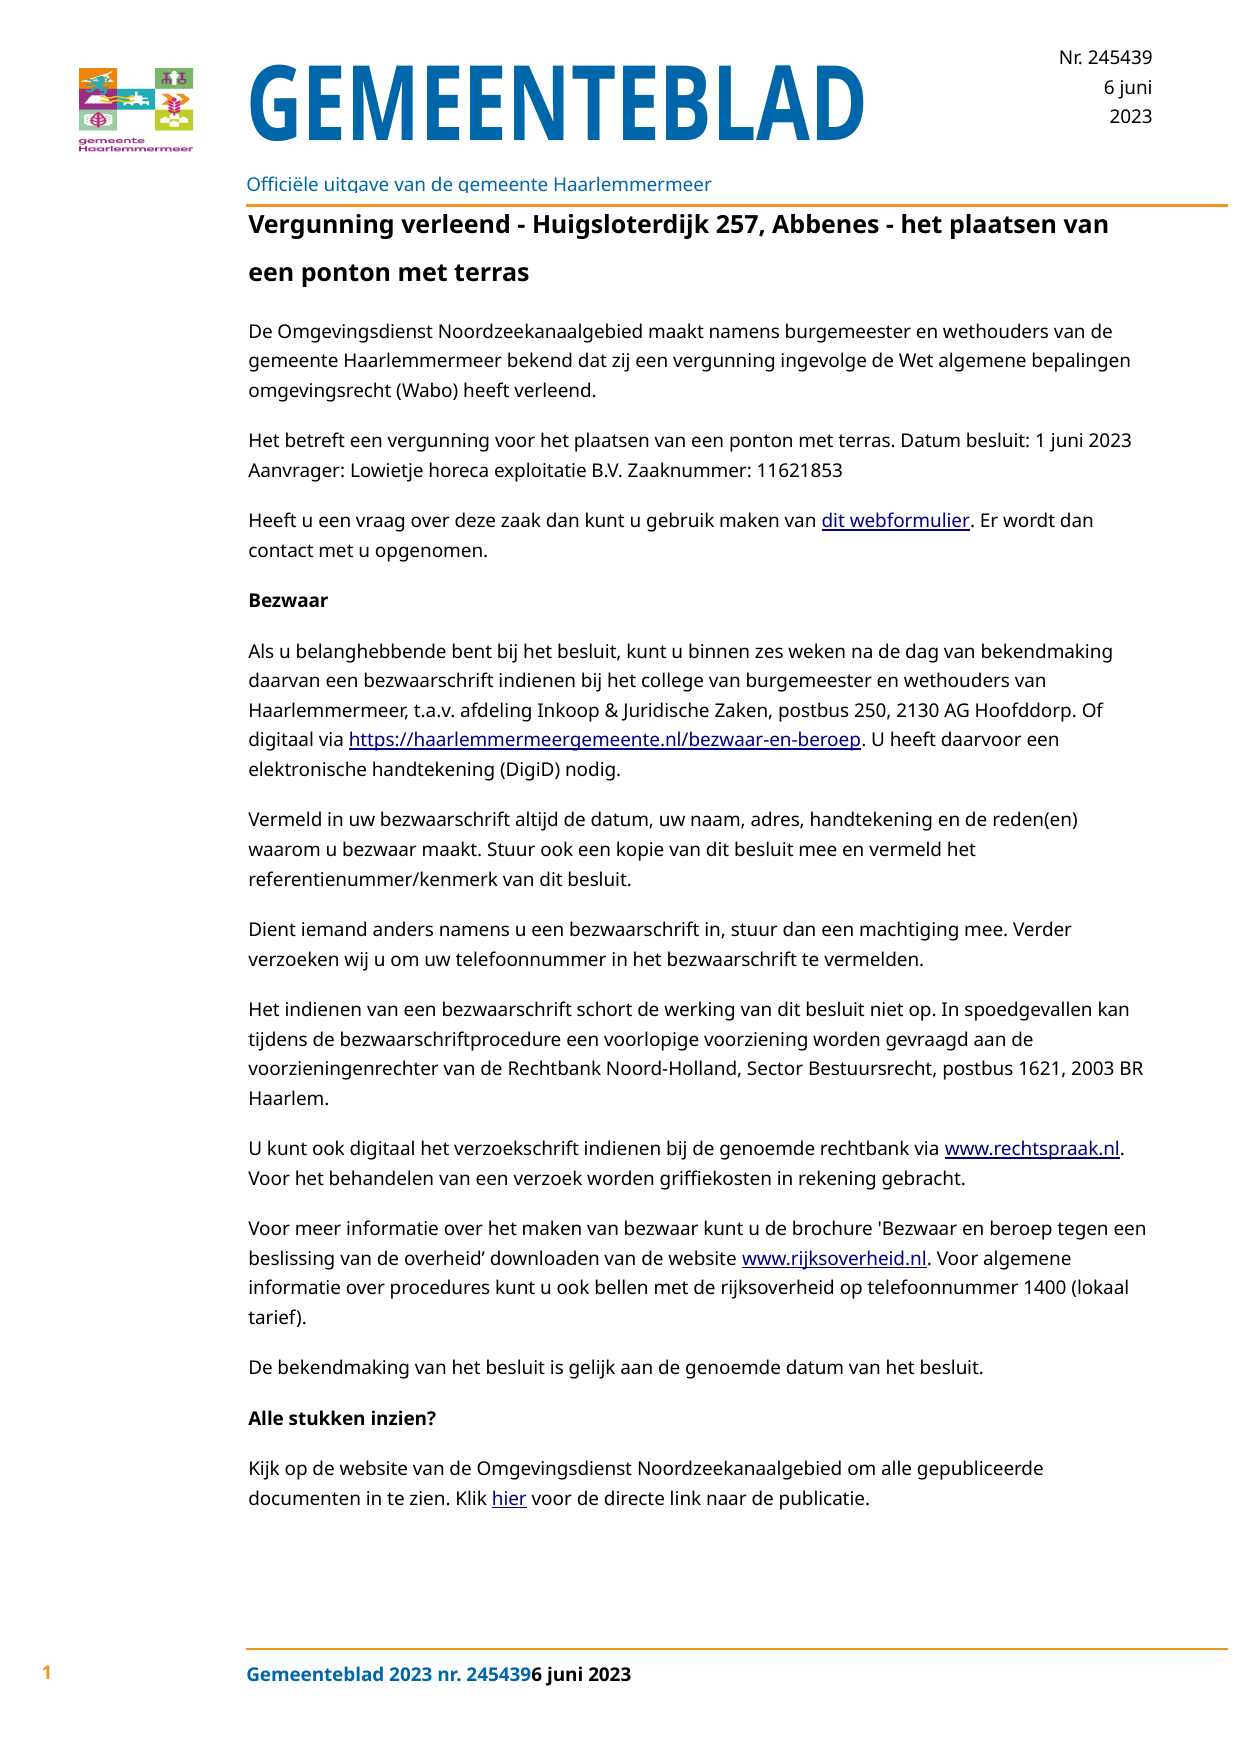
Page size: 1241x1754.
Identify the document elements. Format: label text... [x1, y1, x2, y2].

picture [41, 47, 231, 172]
text De Omgevingsdienst Noordzeekanaalgebied maakt namens burgemeester en wethouders van de gemeente Haarlemmermeer bekend dat zij een vergunning ingevolge de Wet algemene bepalingen omgevingsrecht (Wabo) heeft verleend. [248, 318, 1152, 403]
text Het indienen van een bezwaarschrift schort de werking van dit besluit niet op. In spoedgevallen kan tijdens de bezwaarschriftprocedure een voorlopige voorziening worden gevraagd aan de voorzieningenrechter van de Rechtbank Noord-Holland, Sector Bestuursrecht, postbus 1621, 2003 BR Haarlem. [248, 996, 1152, 1111]
text Bezwaar [248, 587, 1152, 613]
text De bekendmaking van het besluit is gelijk aan de genoemde datum van het besluit. [248, 1354, 1152, 1380]
text Het betreft een vergunning voor het plaatsen van een ponton met terras. Datum besluit: 1 juni 2023 Aanvrager: Lowietje horeca exploitatie B.V. Zaaknummer: 11621853 [248, 427, 1152, 483]
text Vermeld in uw bezwaarschrift altijd de datum, uw naam, adres, handtekening en de reden(en) waarom u bezwaar maakt. Stuur ook een kopie van dit besluit mee en vermeld het referentienummer/kenmerk van dit besluit. [248, 807, 1152, 892]
text Vergunning verleend - Huigsloterdijk 257, Abbenes - het plaatsen van een ponton met terras [248, 207, 1152, 288]
text Kijk op de website van de Omgevingsdienst Noordzeekanaalgebied om alle gepubliceerde documenten in te zien. Klik hier voor de directe link naar de publicatie. [248, 1455, 1152, 1511]
text U kunt ook digitaal het verzoekschrift indienen bij de genoemde rechtbank via www.rechtspraak.nl. Voor het behandelen van een verzoek worden griffiekosten in rekening gebracht. [248, 1135, 1152, 1191]
text Alle stukken inzien? [248, 1405, 1152, 1431]
text Heeft u een vraag over deze zaak dan kunt u gebruik maken van dit webformulier. Er wordt dan contact met u opgenomen. [248, 507, 1152, 563]
text Dient iemand anders namens u een bezwaarschrift in, stuur dan een machtiging mee. Verder verzoeken wij u om uw telefoonnummer in het bezwaarschrift te vermelden. [248, 916, 1152, 972]
text Als u belanghebbende bent bij het besluit, kunt u binnen zes weken na de dag van bekendmaking daarvan een bezwaarschrift indienen bij het college van burgemeester en wethouders van Haarlemmermeer, t.a.v. afdeling Inkoop & Juridische Zaken, postbus 250, 2130 AG Hoofddorp. Of digitaal via https://haarlemmermeergemeente.nl/bezwaar-en-beroep. U heeft daarvoor een elektronische handtekening (DigiD) nodig. [248, 638, 1152, 782]
text Voor meer informatie over het maken van bezwaar kunt u de brochure 'Bezwaar en beroep tegen een beslissing van de overheid’ downloaden van de website www.rijksoverheid.nl. Voor algemene informatie over procedures kunt u ook bellen met de rijksoverheid op telefoonnummer 1400 (lokaal tarief). [248, 1215, 1152, 1330]
